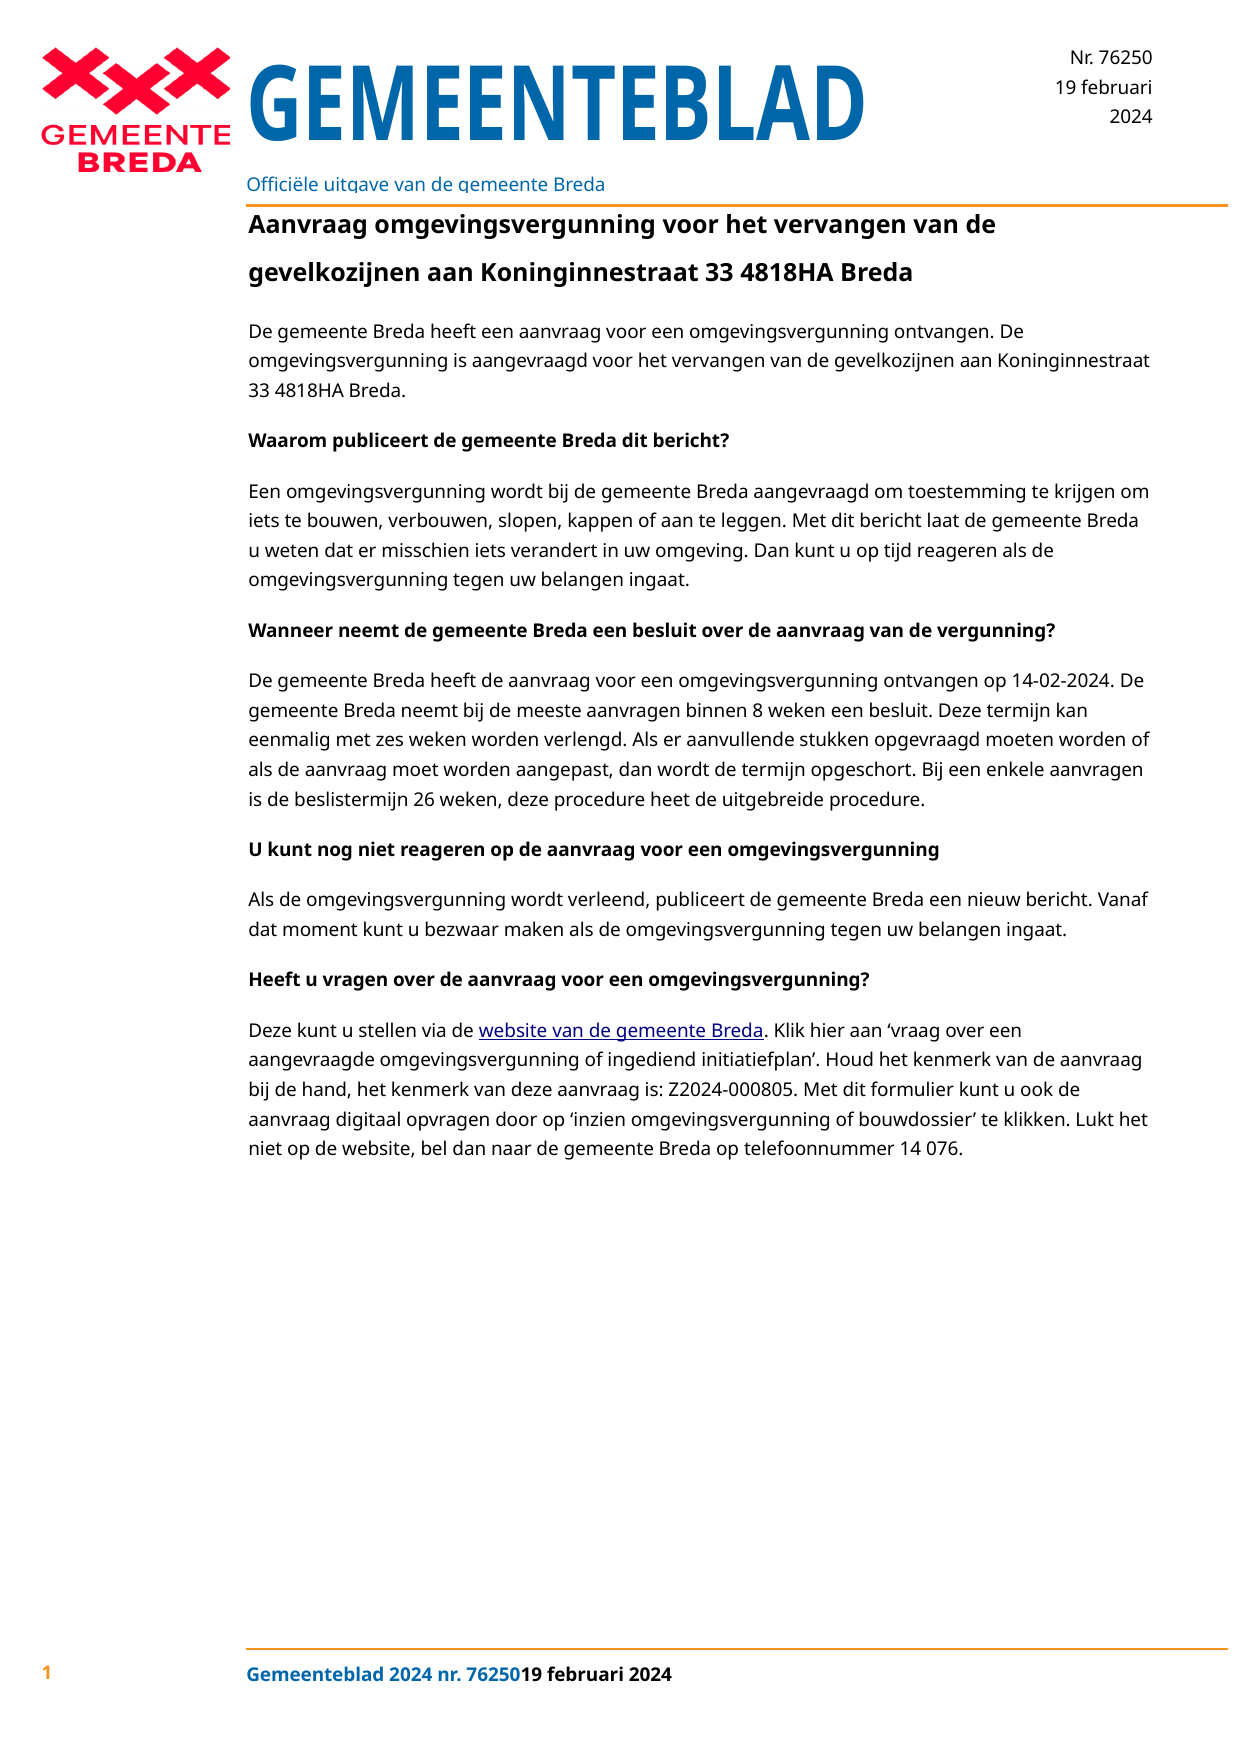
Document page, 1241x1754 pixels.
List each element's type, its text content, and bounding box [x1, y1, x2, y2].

text De gemeente Breda heeft de aanvraag voor een omgevingsvergunning ontvangen op 14-02-2024. De gemeente Breda neemt bij de meeste aanvragen binnen 8 weken een besluit. Deze termijn kan eenmalig met zes weken worden verlengd. Als er aanvullende stukken opgevraagd moeten worden of als de aanvraag moet worden aangepast, dan wordt de termijn opgeschort. Bij een enkele aanvragen is de beslistermijn 26 weken, deze procedure heet de uitgebreide procedure. [248, 667, 1152, 812]
text Waarom publiceert de gemeente Breda dit bericht? [248, 427, 1152, 453]
picture [41, 47, 231, 172]
text Aanvraag omgevingsvergunning voor het vervangen van de gevelkozijnen aan Koninginnestraat 33 4818HA Breda [248, 207, 1152, 288]
text Deze kunt u stellen via de website van de gemeente Breda. Klik hier aan ‘vraag over een aangevraagde omgevingsvergunning of ingediend initiatiefplan’. Houd het kenmerk van de aanvraag bij de hand, het kenmerk van deze aanvraag is: Z2024-000805. Met dit formulier kunt u ook de aanvraag digitaal opvragen door op ‘inzien omgevingsvergunning of bouwdossier’ te klikken. Lukt het niet op de website, bel dan naar de gemeente Breda op telefoonnummer 14 076. [248, 1017, 1152, 1161]
text Heeft u vragen over de aanvraag voor een omgevingsvergunning? [248, 967, 1152, 992]
text Als de omgevingsvergunning wordt verleend, publiceert de gemeente Breda een nieuw bericht. Vanaf dat moment kunt u bezwaar maken als de omgevingsvergunning tegen uw belangen ingaat. [248, 887, 1152, 942]
text Wanneer neemt de gemeente Breda een besluit over de aanvraag van de vergunning? [248, 617, 1152, 643]
text De gemeente Breda heeft een aanvraag voor een omgevingsvergunning ontvangen. De omgevingsvergunning is aangevraagd voor het vervangen van de gevelkozijnen aan Koninginnestraat 33 4818HA Breda. [248, 318, 1152, 403]
text U kunt nog niet reageren op de aanvraag voor een omgevingsvergunning [248, 836, 1152, 862]
text Een omgevingsvergunning wordt bij de gemeente Breda aangevraagd om toestemming te krijgen om iets te bouwen, verbouwen, slopen, kappen of aan te leggen. Met dit bericht laat de gemeente Breda u weten dat er misschien iets verandert in uw omgeving. Dan kunt u op tijd reageren als de omgevingsvergunning tegen uw belangen ingaat. [248, 478, 1152, 592]
